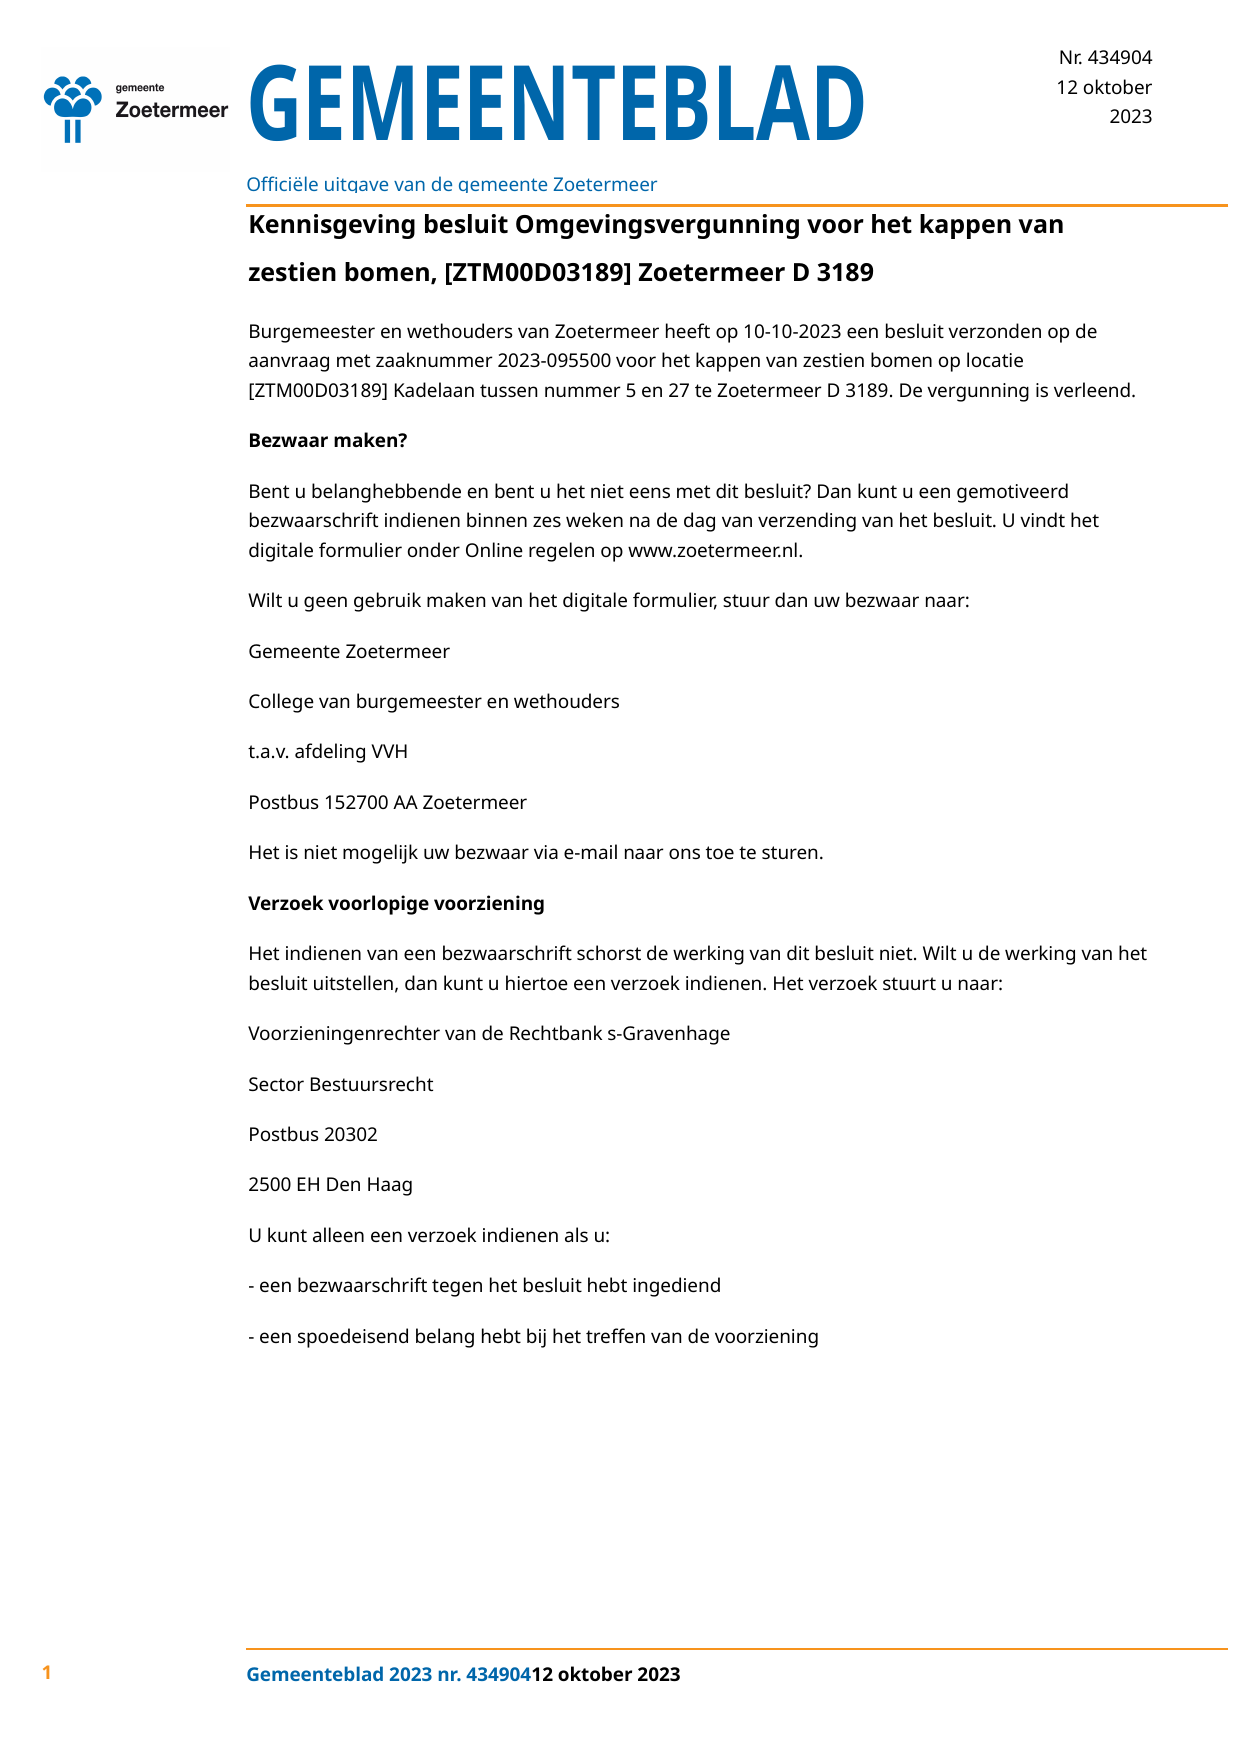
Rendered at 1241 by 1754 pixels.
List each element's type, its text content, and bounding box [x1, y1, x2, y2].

picture [41, 47, 231, 172]
text - een spoedeisend belang hebt bij het treffen van de voorziening [248, 1323, 1152, 1349]
text Wilt u geen gebruik maken van het digitale formulier, stuur dan uw bezwaar naar: [248, 587, 1152, 613]
text Het indienen van een bezwaarschrift schorst de werking van dit besluit niet. Wilt u de werking van het besluit uitstellen, dan kunt u hiertoe een verzoek indienen. Het verzoek stuurt u naar: [248, 940, 1152, 996]
text U kunt alleen een verzoek indienen als u: [248, 1222, 1152, 1248]
text Bezwaar maken? [248, 427, 1152, 453]
text t.a.v. afdeling VVH [248, 739, 1152, 764]
text Postbus 152700 AA Zoetermeer [248, 789, 1152, 815]
text Gemeente Zoetermeer [248, 638, 1152, 664]
text Sector Bestuursrecht [248, 1071, 1152, 1097]
text - een bezwaarschrift tegen het besluit hebt ingediend [248, 1272, 1152, 1298]
text College van burgemeester en wethouders [248, 688, 1152, 714]
text Kennisgeving besluit Omgevingsvergunning voor het kappen van zestien bomen, [ZTM00D03189] Zoetermeer D 3189 [248, 207, 1152, 288]
text Het is niet mogelijk uw bezwaar via e-mail naar ons toe te sturen. [248, 839, 1152, 865]
text Voorzieningenrechter van de Rechtbank s-Gravenhage [248, 1020, 1152, 1046]
text Verzoek voorlopige voorziening [248, 890, 1152, 916]
text Bent u belanghebbende en bent u het niet eens met dit besluit? Dan kunt u een gemotiveerd bezwaarschrift indienen binnen zes weken na de dag van verzending van het besluit. U vindt het digitale formulier onder Online regelen op www.zoetermeer.nl. [248, 478, 1152, 563]
text Postbus 20302 [248, 1121, 1152, 1147]
text 2500 EH Den Haag [248, 1172, 1152, 1197]
text Burgemeester en wethouders van Zoetermeer heeft op 10-10-2023 een besluit verzonden op de aanvraag met zaaknummer 2023-095500 voor het kappen van zestien bomen op locatie [ZTM00D03189] Kadelaan tussen nummer 5 en 27 te Zoetermeer D 3189. De vergunning is verleend. [248, 318, 1152, 403]
